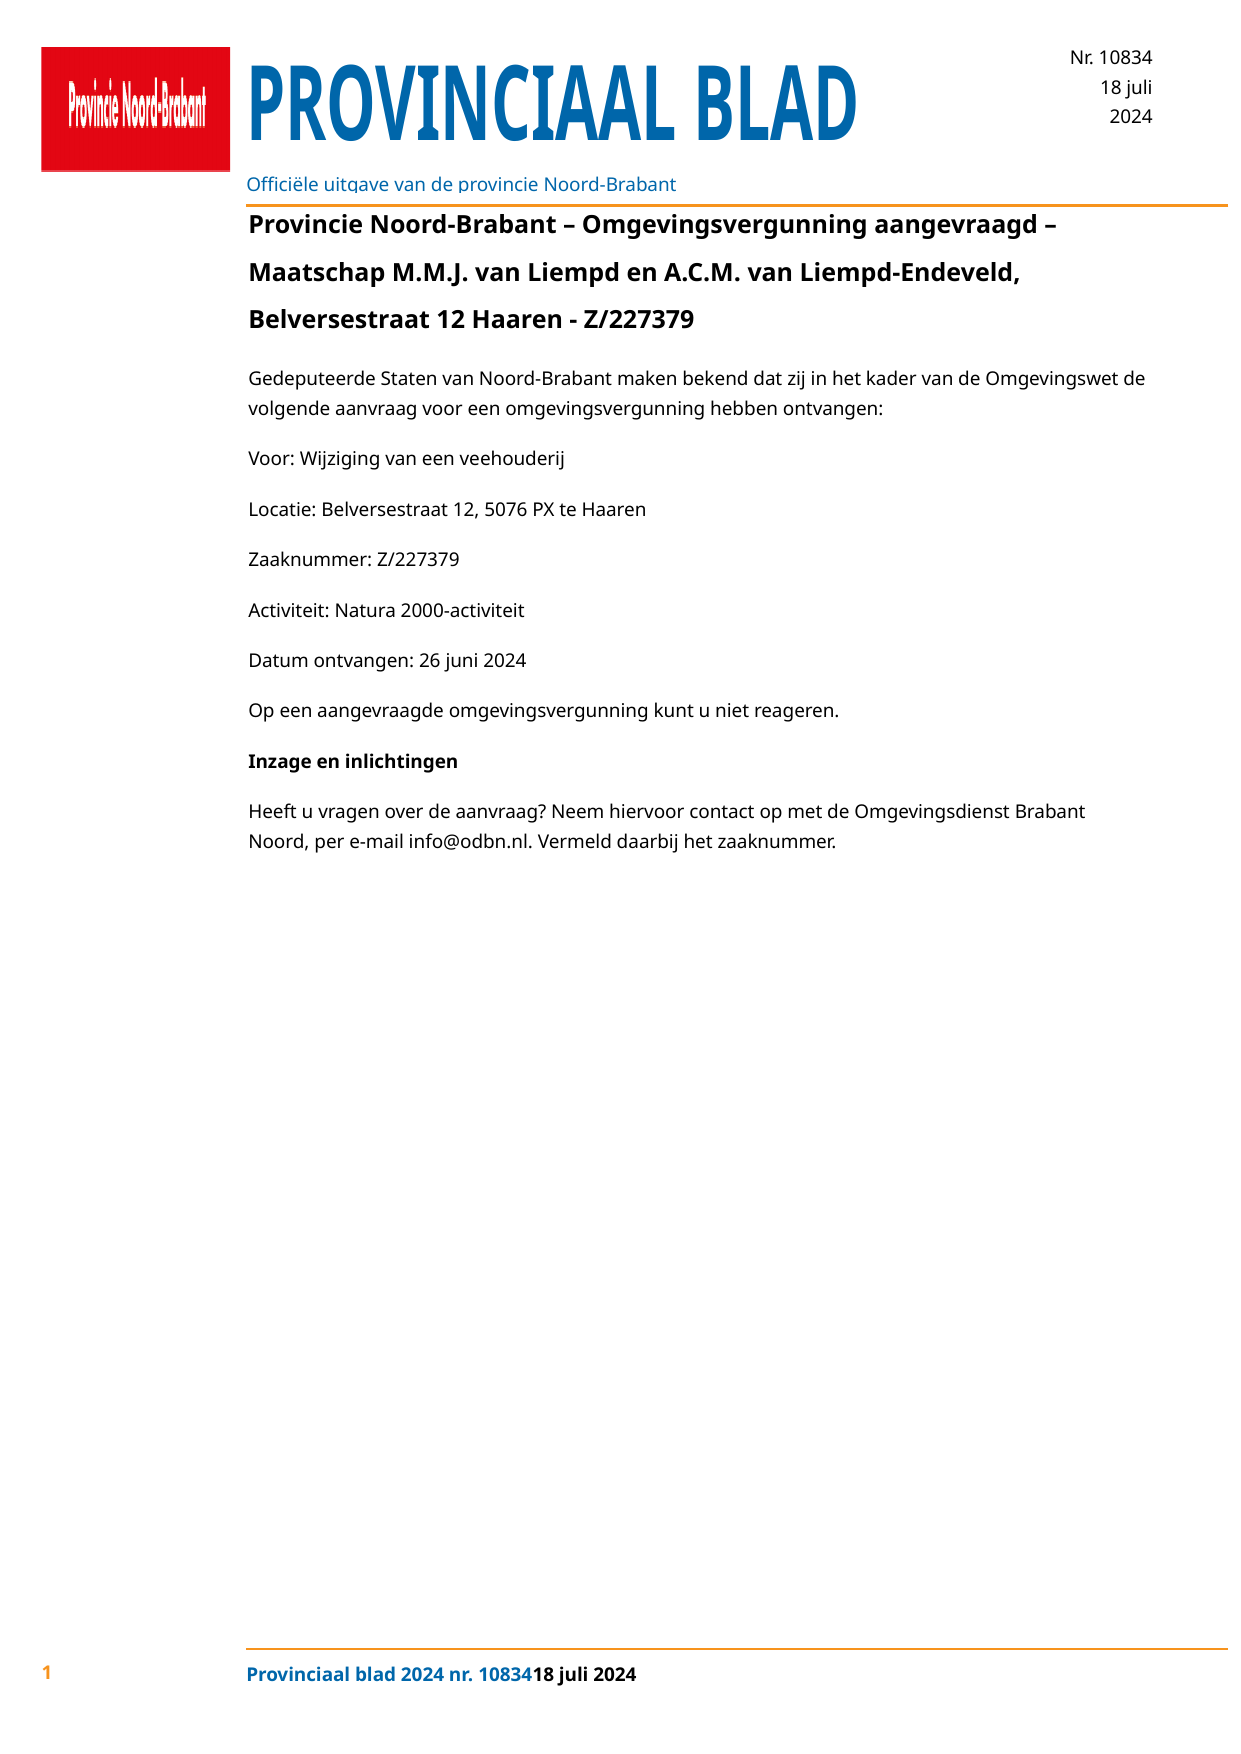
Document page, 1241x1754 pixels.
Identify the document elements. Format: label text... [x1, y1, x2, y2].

text Gedeputeerde Staten van Noord-Brabant maken bekend dat zij in het kader van de Omgevingswet de volgende aanvraag voor een omgevingsvergunning hebben ontvangen: [248, 366, 1152, 421]
text Activiteit: Natura 2000-activiteit [248, 597, 1152, 622]
text Inzage en inlichtingen [248, 748, 1152, 774]
picture [41, 47, 231, 172]
text Datum ontvangen: 26 juni 2024 [248, 647, 1152, 673]
text Locatie: Belversestraat 12, 5076 PX te Haaren [248, 496, 1152, 522]
text Provincie Noord-Brabant – Omgevingsvergunning aangevraagd – Maatschap M.M.J. van Liempd en A.C.M. van Liempd-Endeveld, Belversestraat 12 Haaren - Z/227379 [248, 207, 1152, 336]
text Zaaknummer: Z/227379 [248, 546, 1152, 572]
text Heeft u vragen over de aanvraag? Neem hiervoor contact op met de Omgevingsdienst Brabant Noord, per e-mail info@odbn.nl. Vermeld daarbij het zaaknummer. [248, 798, 1152, 854]
text Voor: Wijziging van een veehouderij [248, 446, 1152, 471]
text Op een aangevraagde omgevingsvergunning kunt u niet reageren. [248, 698, 1152, 723]
